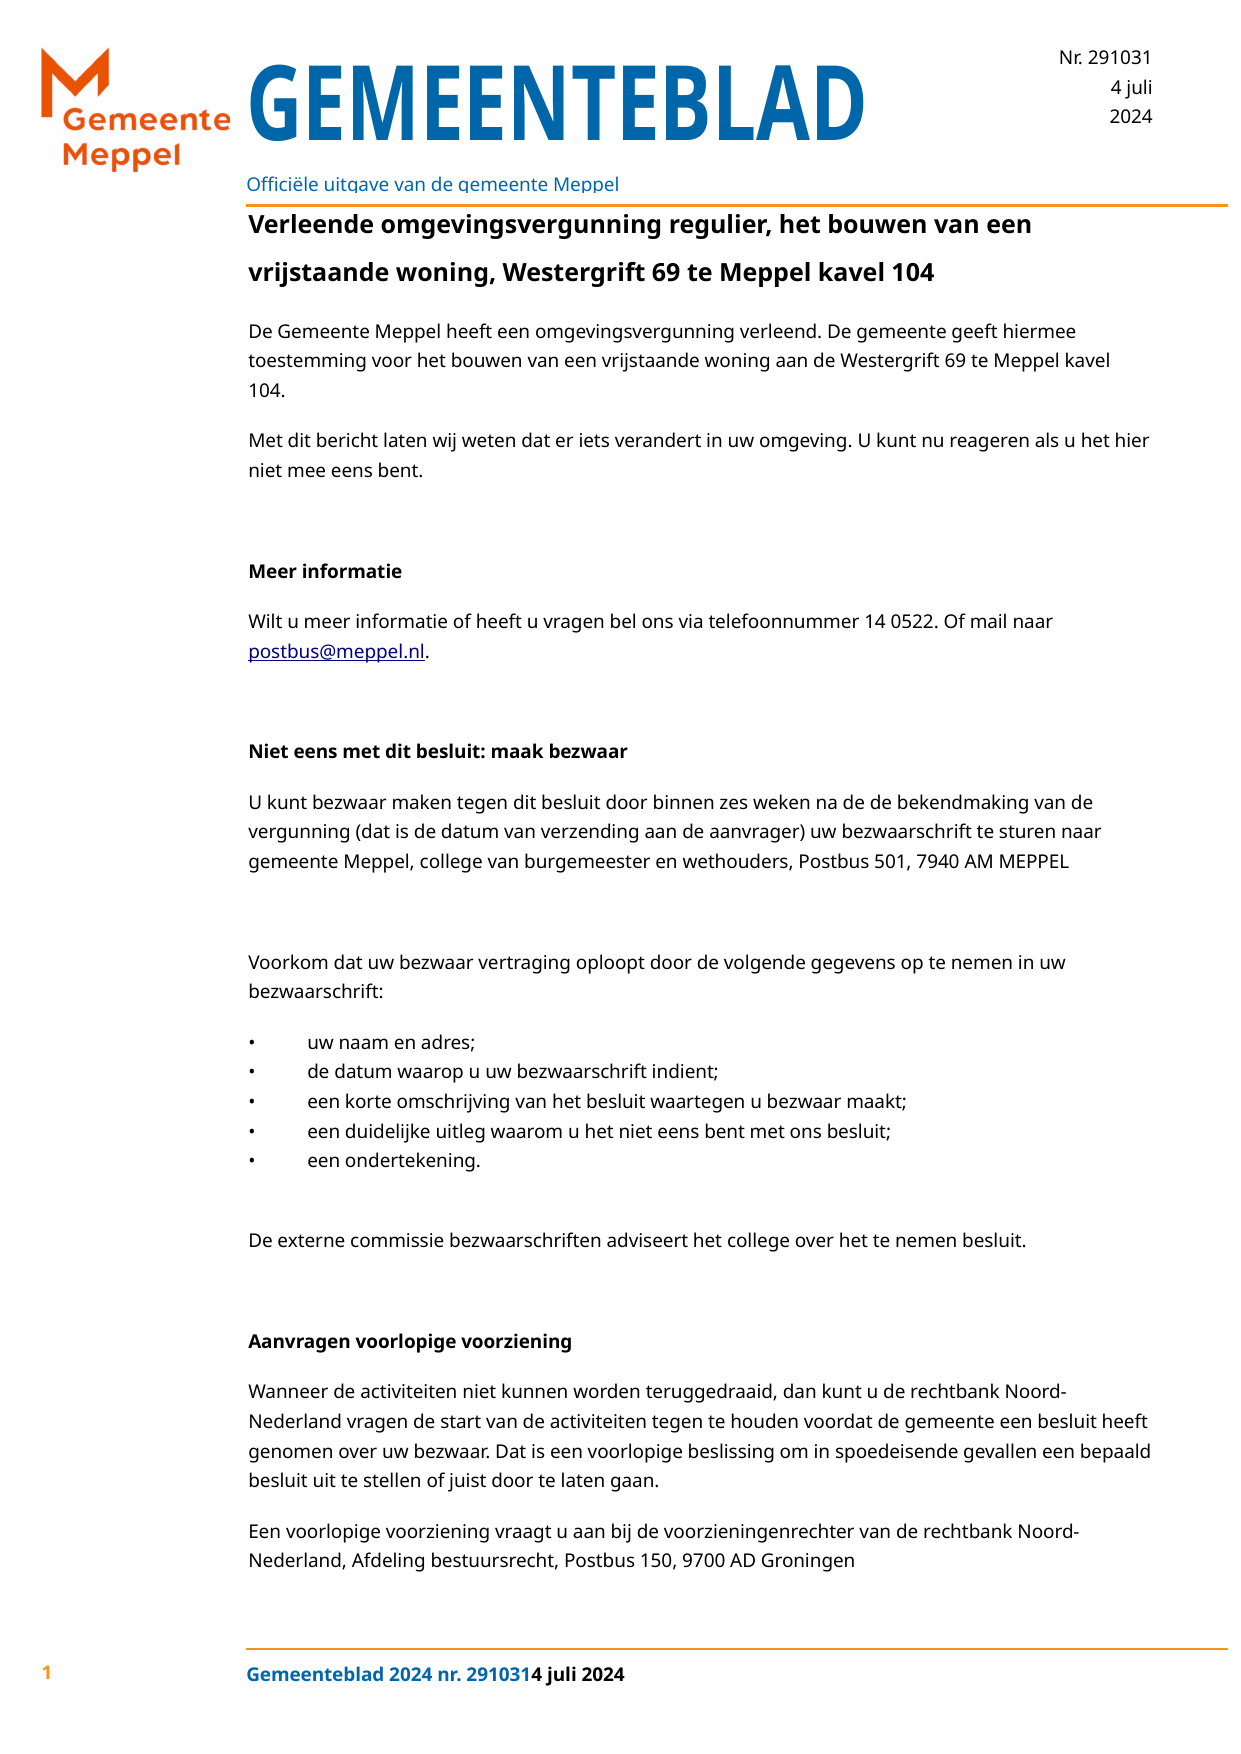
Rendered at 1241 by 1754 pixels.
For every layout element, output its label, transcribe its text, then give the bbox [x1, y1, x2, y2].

text De Gemeente Meppel heeft een omgevingsvergunning verleend. De gemeente geeft hiermee toestemming voor het bouwen van een vrijstaande woning aan de Westergrift 69 te Meppel kavel 104. [248, 318, 1152, 403]
text Voorkom dat uw bezwaar vertraging oploopt door de volgende gegevens op te nemen in uw bezwaarschrift: [248, 949, 1152, 1004]
text Verleende omgevingsvergunning regulier, het bouwen van een vrijstaande woning, Westergrift 69 te Meppel kavel 104 [248, 207, 1152, 288]
list een ondertekening. [248, 1147, 1152, 1173]
list een duidelijke uitleg waarom u het niet eens bent met ons besluit; [248, 1118, 1152, 1144]
list de datum waarop u uw bezwaarschrift indient; [248, 1059, 1152, 1084]
text De externe commissie bezwaarschriften adviseert het college over het te nemen besluit. [248, 1227, 1152, 1253]
text Wilt u meer informatie of heeft u vragen bel ons via telefoonnummer 14 0522. Of mail naar postbus@meppel.nl. [248, 608, 1152, 664]
text Een voorlopige voorziening vraagt u aan bij de voorzieningenrechter van de rechtbank Noord-Nederland, Afdeling bestuursrecht, Postbus 150, 9700 AD Groningen [248, 1518, 1152, 1573]
text U kunt bezwaar maken tegen dit besluit door binnen zes weken na de de bekendmaking van de vergunning (dat is de datum van verzending aan de aanvrager) uw bezwaarschrift te sturen naar gemeente Meppel, college van burgemeester en wethouders, Postbus 501, 7940 AM MEPPEL [248, 789, 1152, 874]
text Wanneer de activiteiten niet kunnen worden teruggedraaid, dan kunt u de rechtbank Noord-Nederland vragen de start van de activiteiten tegen te houden voordat de gemeente een besluit heeft genomen over uw bezwaar. Dat is een voorlopige beslissing om in spoedeisende gevallen een bepaald besluit uit te stellen of juist door te laten gaan. [248, 1379, 1152, 1493]
text Niet eens met dit besluit: maak bezwaar [248, 739, 1152, 764]
text Met dit bericht laten wij weten dat er iets verandert in uw omgeving. U kunt nu reageren als u het hier niet mee eens bent. [248, 427, 1152, 483]
text Aanvragen voorlopige voorziening [248, 1328, 1152, 1354]
text Meer informatie [248, 558, 1152, 584]
list een korte omschrijving van het besluit waartegen u bezwaar maakt; [248, 1088, 1152, 1114]
picture [41, 47, 231, 172]
list uw naam en adres; [248, 1029, 1152, 1055]
